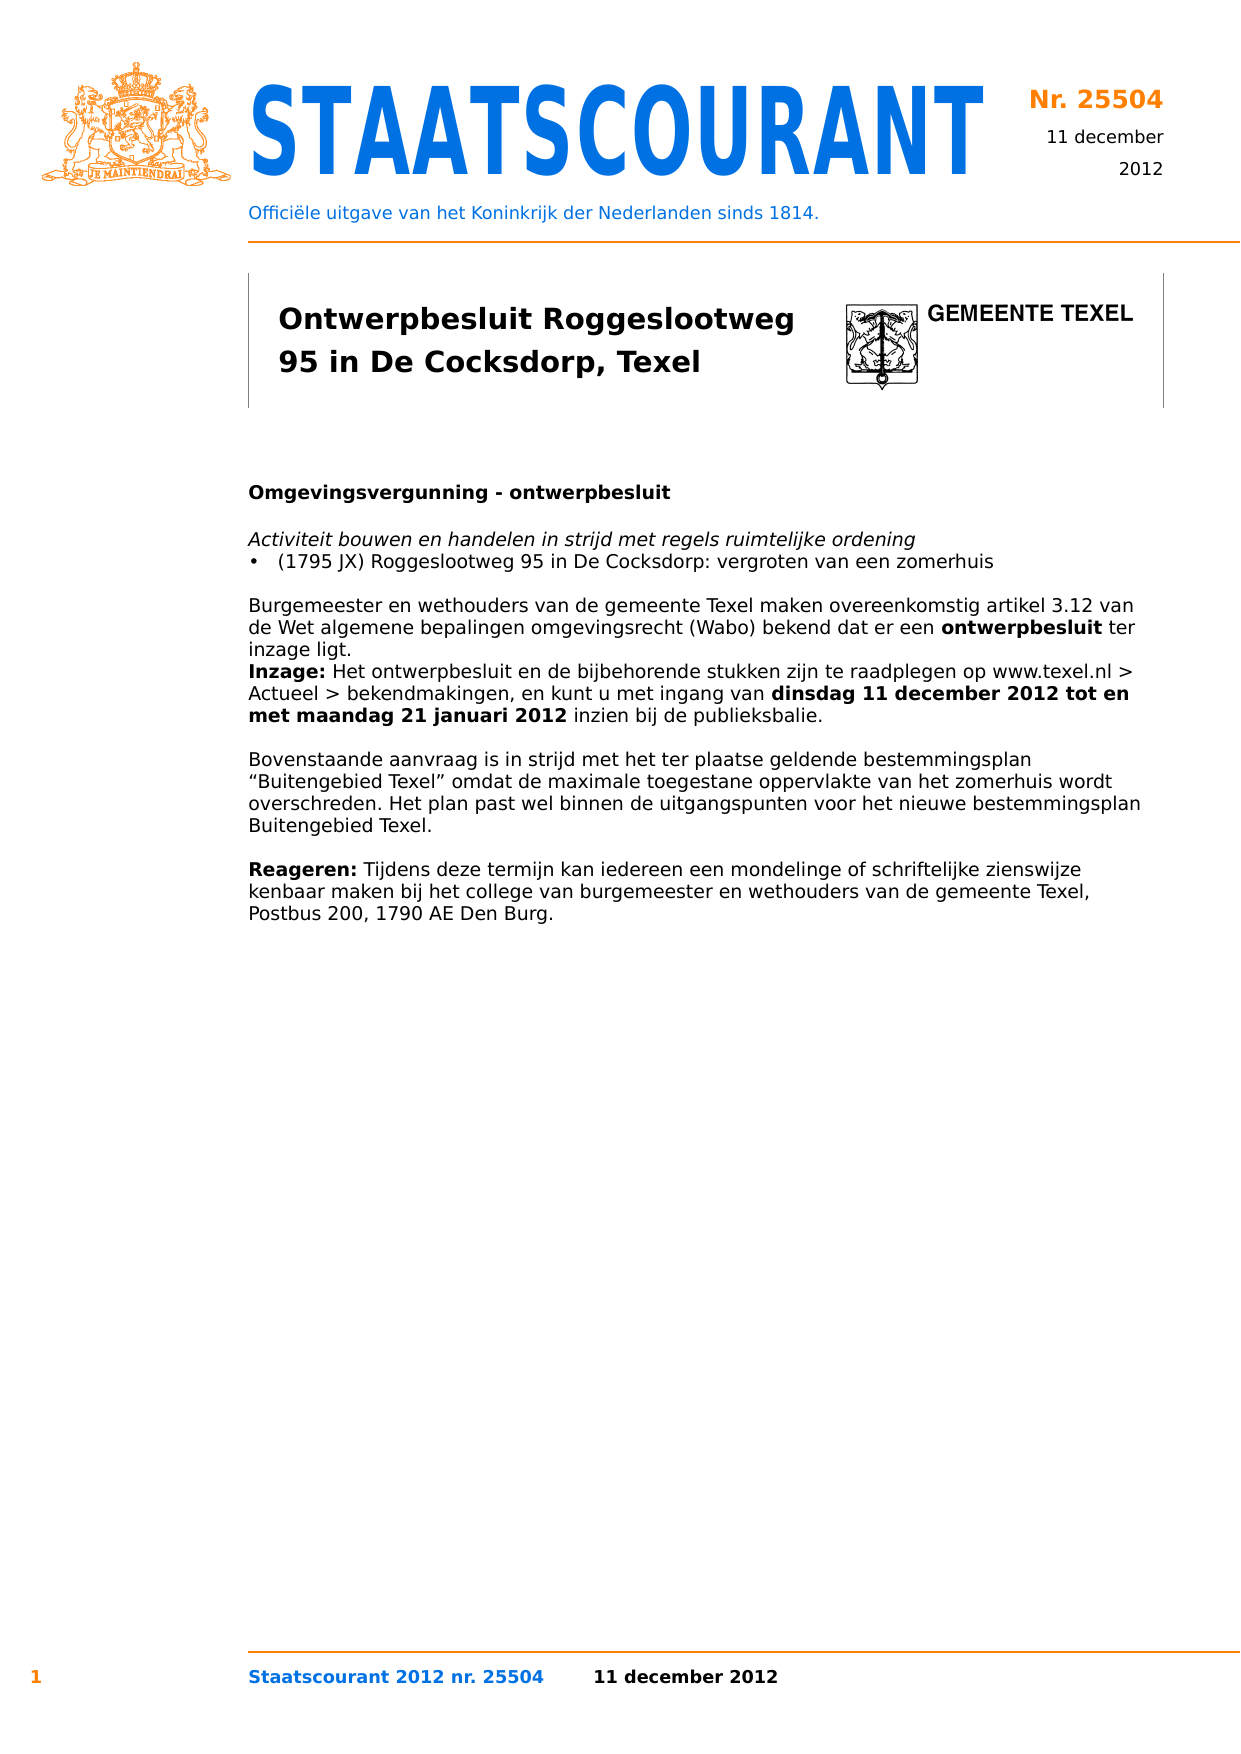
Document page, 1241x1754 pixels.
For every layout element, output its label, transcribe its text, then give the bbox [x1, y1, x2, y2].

text Burgemeester en wethouders van de gemeente Texel maken overeenkomstig artikel 3.12 van de Wet algemene bepalingen omgevingsrecht (Wabo) bekend dat er een ontwerpbesluit ter inzage ligt. [248, 595, 1163, 661]
table_header [25, 62, 248, 241]
picture [844, 302, 1134, 391]
table_header STAATSCOURANT [248, 62, 998, 203]
subtitle Omgevingsvergunning - ontwerpbesluit [248, 482, 1163, 504]
picture [41, 62, 231, 186]
text Reageren: Tijdens deze termijn kan iedereen een mondelinge of schriftelijke zienswijze kenbaar maken bij het college van burgemeester en wethouders van de gemeente Texel, Postbus 200, 1790 AE Den Burg. [248, 859, 1163, 924]
text • (1795 JX) Roggeslootweg 95 in De Cocksdorp: vergroten van een zomerhuis [248, 551, 1163, 573]
text Inzage: Het ontwerpbesluit en de bijbehorende stukken zijn te raadplegen op www.texel.nl > Actueel > bekendmakingen, en kunt u met ingang van dinsdag 11 december 2012 tot en met maandag 21 januari 2012 inzien bij de publieksbalie. [248, 661, 1163, 727]
text Bovenstaande aanvraag is in strijd met het ter plaatse geldende bestemmingsplan “Buitengebied Texel” omdat de maximale toegestane oppervlakte van het zomerhuis wordt overschreden. Het plan past wel binnen de uitgangspunten voor het nieuwe bestemmingsplan Buitengebied Texel. [248, 749, 1163, 837]
table_header Nr. 25504 [998, 62, 1240, 121]
table_cell 11 december [998, 121, 1240, 153]
subtitle Ontwerpbesluit Roggeslootweg 95 in De Cocksdorp, Texel [249, 273, 1163, 408]
table_cell Officiële uitgave van het Koninkrijk der Nederlanden sinds 1814. [248, 203, 1240, 241]
table_cell 2012 [998, 153, 1240, 203]
text Activiteit bouwen en handelen in strijd met regels ruimtelijke ordening [248, 529, 1163, 551]
